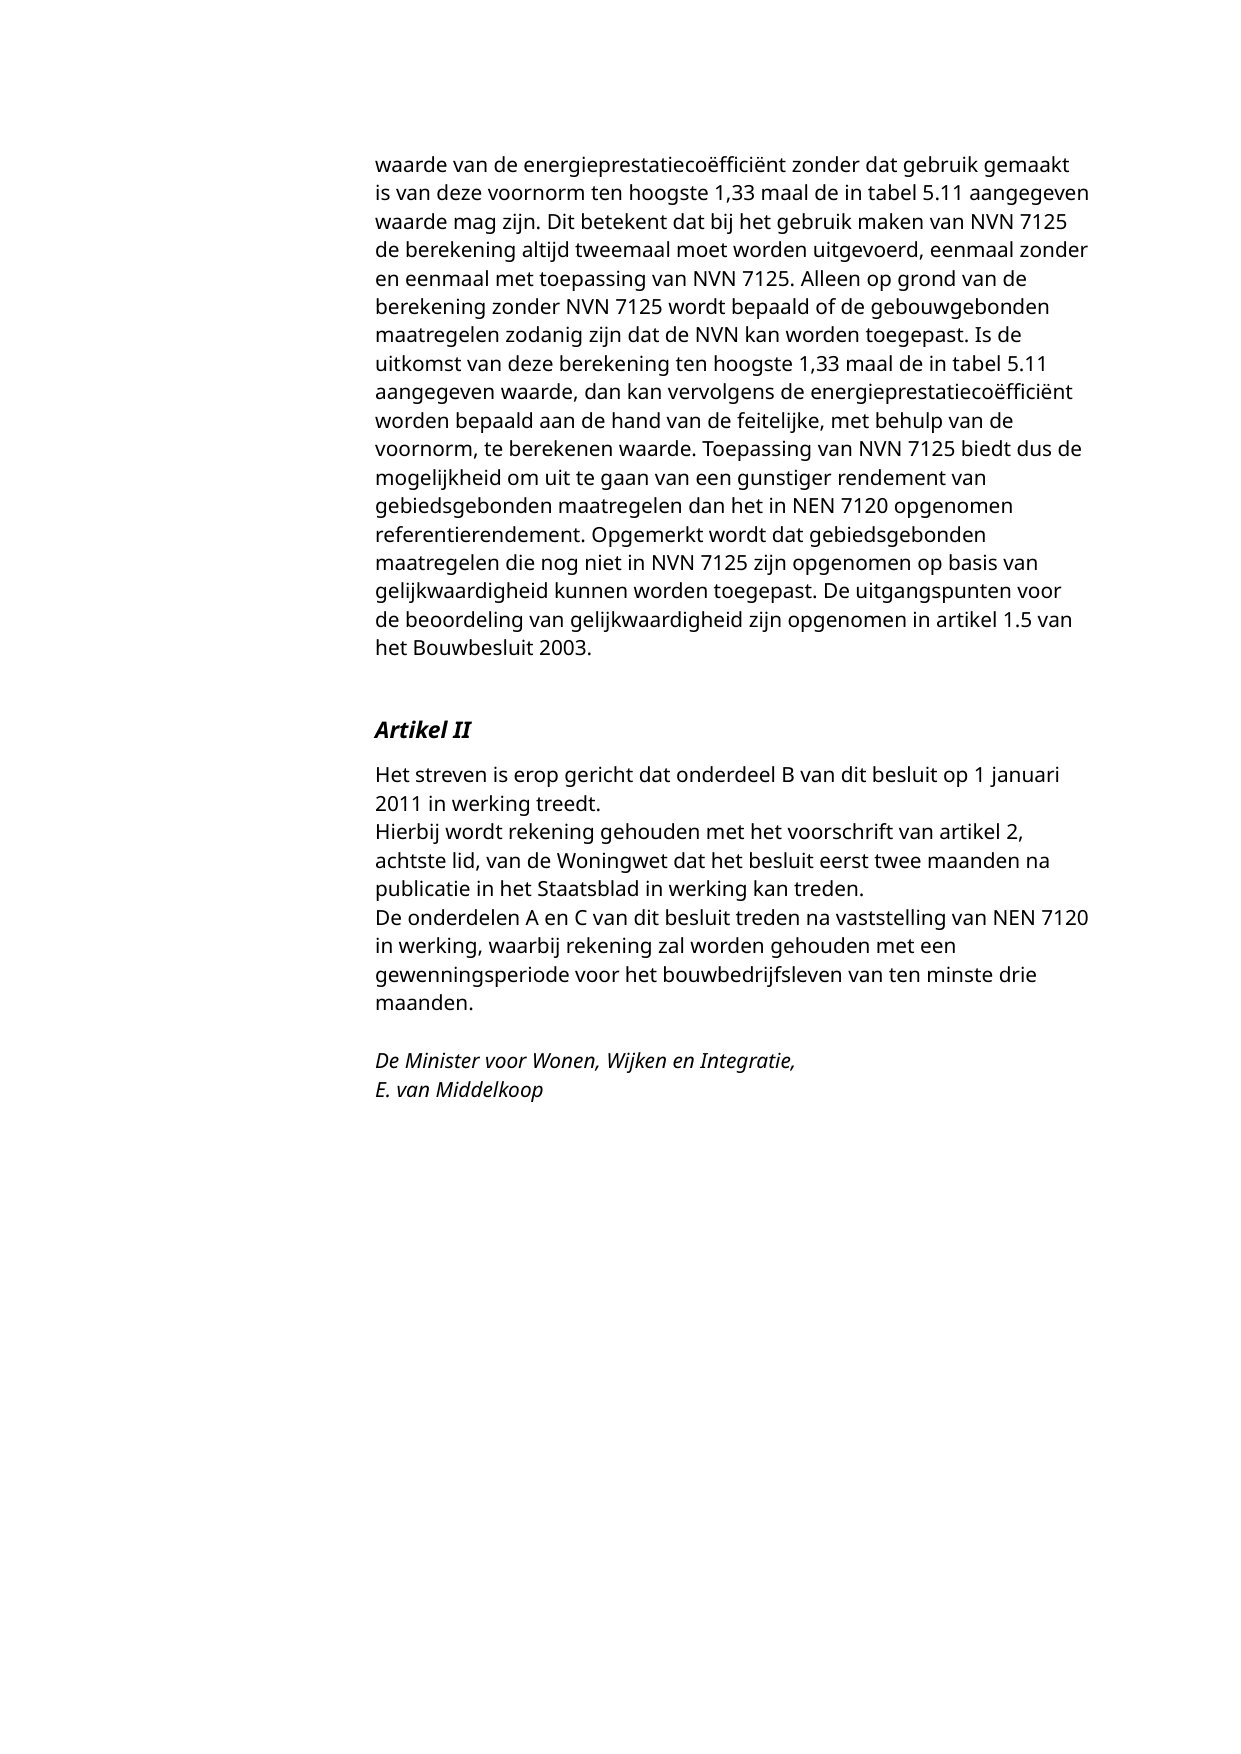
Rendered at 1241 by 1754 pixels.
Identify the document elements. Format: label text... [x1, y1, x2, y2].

text Het streven is erop gericht dat onderdeel B van dit besluit op 1 januari 2011 in werking treedt. [375, 761, 1090, 817]
subtitle Artikel II [375, 714, 1090, 746]
text E. van Middelkoop [375, 1075, 1090, 1103]
text waarde van de energieprestatiecoëfficiënt zonder dat gebruik gemaakt is van deze voornorm ten hoogste 1,33 maal de in tabel 5.11 aangegeven waarde mag zijn. Dit betekent dat bij het gebruik maken van NVN 7125 de berekening altijd tweemaal moet worden uitgevoerd, eenmaal zonder en eenmaal met toepassing van NVN 7125. Alleen op grond van de berekening zonder NVN 7125 wordt bepaald of de gebouwgebonden maatregelen zodanig zijn dat de NVN kan worden toegepast. Is de uitkomst van deze berekening ten hoogste 1,33 maal de in tabel 5.11 aangegeven waarde, dan kan vervolgens de energieprestatiecoëfficiënt worden bepaald aan de hand van de feitelijke, met behulp van de voornorm, te berekenen waarde. Toepassing van NVN 7125 biedt dus de mogelijkheid om uit te gaan van een gunstiger rendement van gebiedsgebonden maatregelen dan het in NEN 7120 opgenomen referentierendement. Opgemerkt wordt dat gebiedsgebonden maatregelen die nog niet in NVN 7125 zijn opgenomen op basis van gelijkwaardigheid kunnen worden toegepast. De uitgangspunten voor de beoordeling van gelijkwaardigheid zijn opgenomen in artikel 1.5 van het Bouwbesluit 2003. [375, 150, 1090, 662]
text Hierbij wordt rekening gehouden met het voorschrift van artikel 2, achtste lid, van de Woningwet dat het besluit eerst twee maanden na publicatie in het Staatsblad in werking kan treden. [375, 817, 1090, 903]
text De Minister voor Wonen, Wijken en Integratie, [375, 1047, 1090, 1075]
text De onderdelen A en C van dit besluit treden na vaststelling van NEN 7120 in werking, waarbij rekening zal worden gehouden met een gewenningsperiode voor het bouwbedrijfsleven van ten minste drie maanden. [375, 903, 1090, 1017]
